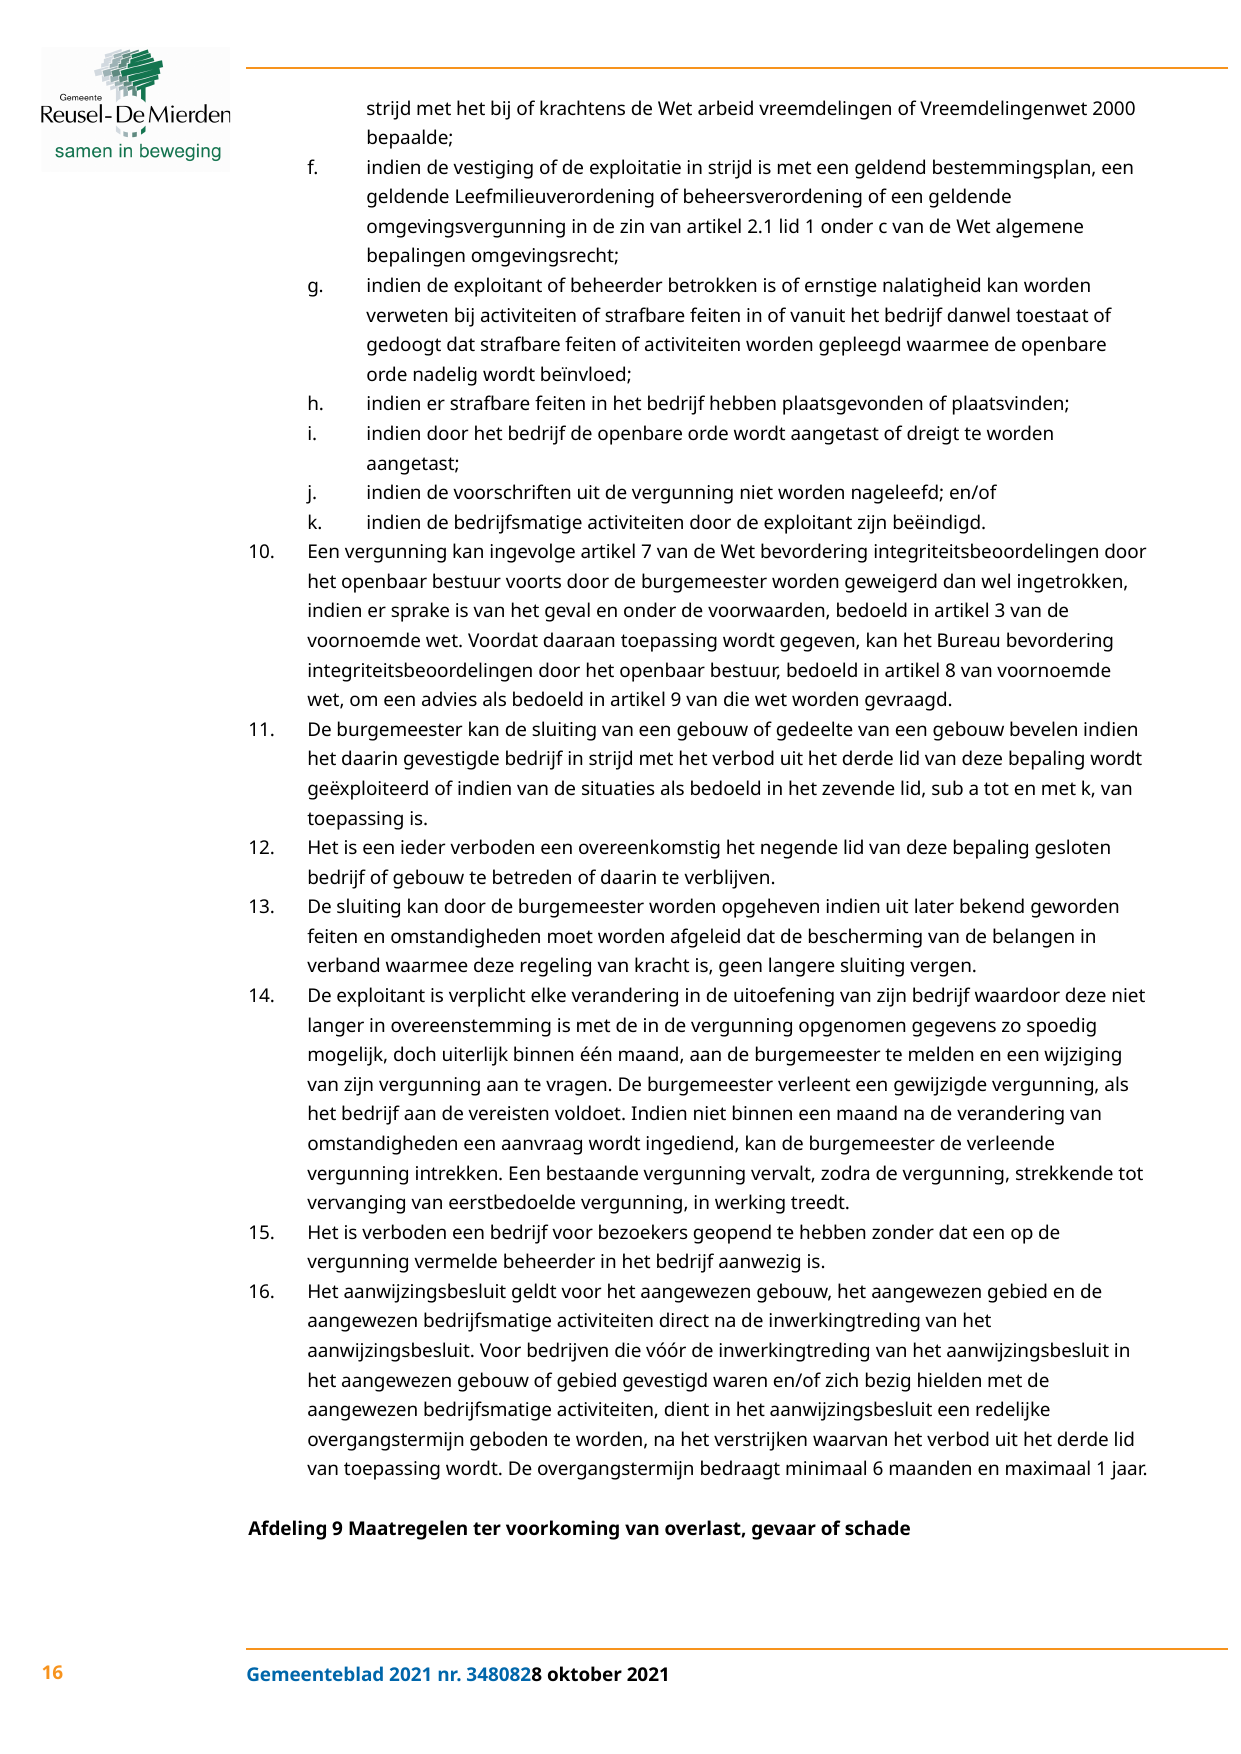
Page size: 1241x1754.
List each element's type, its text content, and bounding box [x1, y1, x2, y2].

list De sluiting kan door de burgemeester worden opgeheven indien uit later bekend geworden feiten en omstandigheden moet worden afgeleid dat de bescherming van de belangen in verband waarmee deze regeling van kracht is, geen langere sluiting vergen. [248, 893, 1152, 978]
list indien door het bedrijf de openbare orde wordt aangetast of dreigt te worden aangetast; [307, 420, 1152, 476]
list De burgemeester kan de sluiting van een gebouw of gedeelte van een gebouw bevelen indien het daarin gevestigde bedrijf in strijd met het verbod uit het derde lid van deze bepaling wordt geëxploiteerd of indien van de situaties als bedoeld in het zevende lid, sub a tot en met k, van toepassing is. [248, 716, 1152, 831]
list Het is een ieder verboden een overeenkomstig het negende lid van deze bepaling gesloten bedrijf of gebouw te betreden of daarin te verblijven. [248, 834, 1152, 890]
list Het is verboden een bedrijf voor bezoekers geopend te hebben zonder dat een op de vergunning vermelde beheerder in het bedrijf aanwezig is. [248, 1219, 1152, 1274]
list indien de vestiging of de exploitatie in strijd is met een geldend bestemmingsplan, een geldende Leefmilieuverordening of beheersverordening of een geldende omgevingsvergunning in de zin van artikel 2.1 lid 1 onder c van de Wet algemene bepalingen omgevingsrecht; [307, 154, 1152, 268]
list De exploitant is verplicht elke verandering in de uitoefening van zijn bedrijf waardoor deze niet langer in overeenstemming is met de in de vergunning opgenomen gegevens zo spoedig mogelijk, doch uiterlijk binnen één maand, aan de burgemeester te melden en een wijziging van zijn vergunning aan te vragen. De burgemeester verleent een gewijzigde vergunning, als het bedrijf aan de vereisten voldoet. Indien niet binnen een maand na de verandering van omstandigheden een aanvraag wordt ingediend, kan de burgemeester de verleende vergunning intrekken. Een bestaande vergunning vervalt, zodra de vergunning, strekkende tot vervanging van eerstbedoelde vergunning, in werking treedt. [248, 982, 1152, 1215]
list strijd met het bij of krachtens de Wet arbeid vreemdelingen of Vreemdelingenwet 2000 bepaalde; [307, 95, 1152, 150]
list indien er strafbare feiten in het bedrijf hebben plaatsgevonden of plaatsvinden; [307, 391, 1152, 416]
list indien de voorschriften uit de vergunning niet worden nageleefd; en/of [307, 479, 1152, 505]
list indien de bedrijfsmatige activiteiten door de exploitant zijn beëindigd. [307, 509, 1152, 535]
picture [41, 47, 231, 172]
list Het aanwijzingsbesluit geldt voor het aangewezen gebouw, het aangewezen gebied en de aangewezen bedrijfsmatige activiteiten direct na de inwerkingtreding van het aanwijzingsbesluit. Voor bedrijven die vóór de inwerkingtreding van het aanwijzingsbesluit in het aangewezen gebouw of gebied gevestigd waren en/of zich bezig hielden met de aangewezen bedrijfsmatige activiteiten, dient in het aanwijzingsbesluit een redelijke overgangstermijn geboden te worden, na het verstrijken waarvan het verbod uit het derde lid van toepassing wordt. De overgangstermijn bedraagt minimaal 6 maanden en maximaal 1 jaar. [248, 1278, 1152, 1481]
text Afdeling 9 Maatregelen ter voorkoming van overlast, gevaar of schade [248, 1515, 1152, 1541]
list indien de exploitant of beheerder betrokken is of ernstige nalatigheid kan worden verweten bij activiteiten of strafbare feiten in of vanuit het bedrijf danwel toestaat of gedoogt dat strafbare feiten of activiteiten worden gepleegd waarmee de openbare orde nadelig wordt beïnvloed; [307, 272, 1152, 387]
list Een vergunning kan ingevolge artikel 7 van de Wet bevordering integriteitsbeoordelingen door het openbaar bestuur voorts door de burgemeester worden geweigerd dan wel ingetrokken, indien er sprake is van het geval en onder de voorwaarden, bedoeld in artikel 3 van de voornoemde wet. Voordat daaraan toepassing wordt gegeven, kan het Bureau bevordering integriteitsbeoordelingen door het openbaar bestuur, bedoeld in artikel 8 van voornoemde wet, om een advies als bedoeld in artikel 9 van die wet worden gevraagd. [248, 538, 1152, 712]
